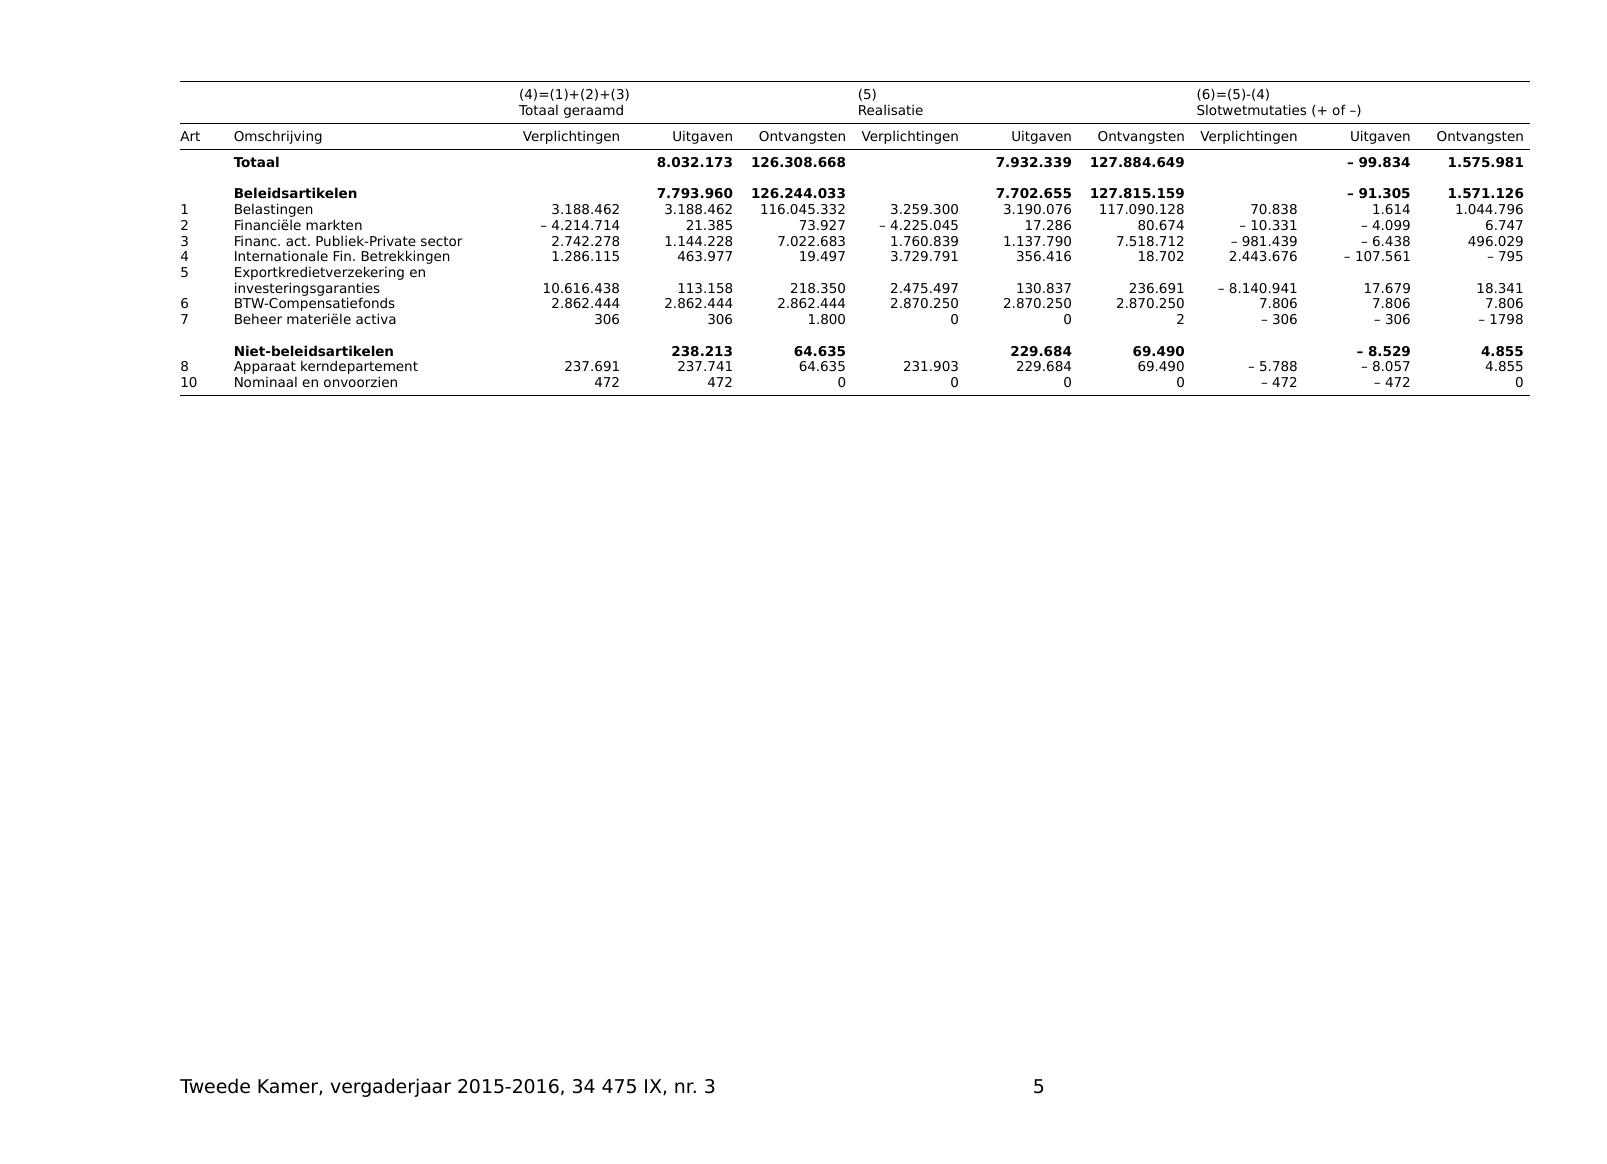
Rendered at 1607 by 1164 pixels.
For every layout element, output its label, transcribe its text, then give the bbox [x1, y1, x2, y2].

table_cell [180, 170, 228, 186]
table_cell 126.308.668 [739, 150, 852, 170]
table_cell [180, 328, 228, 343]
table_cell [852, 265, 965, 281]
table_cell Uitgaven [1304, 124, 1416, 149]
table_cell 237.741 [626, 359, 739, 375]
table_cell 306 [513, 312, 626, 328]
table_cell 64.635 [739, 359, 852, 375]
table_cell 2.870.250 [1078, 296, 1191, 312]
table_cell Financ. act. Publiek-Private sector [228, 233, 513, 249]
table_cell 10.616.438 [513, 281, 626, 296]
table_cell Financiële markten [228, 218, 513, 233]
table_cell 10 [180, 375, 228, 395]
table_cell 1.044.796 [1416, 202, 1529, 218]
table_cell [739, 265, 852, 281]
table_cell 113.158 [626, 281, 739, 296]
table_cell [1078, 170, 1191, 186]
table_cell Ontvangsten [1416, 124, 1529, 149]
table_cell 4.855 [1416, 344, 1529, 359]
table_cell 1.144.228 [626, 233, 739, 249]
table_cell 69.490 [1078, 359, 1191, 375]
table_cell – 4.214.714 [513, 218, 626, 233]
table_cell Verplichtingen [513, 124, 626, 149]
table_cell 236.691 [1078, 281, 1191, 296]
table_cell 238.213 [626, 344, 739, 359]
table_cell [1416, 170, 1529, 186]
table_cell 0 [965, 375, 1078, 395]
table_cell 218.350 [739, 281, 852, 296]
table_cell [1416, 328, 1529, 343]
table_cell 7.932.339 [965, 150, 1078, 170]
table_cell 1 [180, 202, 228, 218]
table_cell Art [180, 124, 228, 149]
table_cell 3.188.462 [513, 202, 626, 218]
table_cell 1.760.839 [852, 233, 965, 249]
table_cell 8 [180, 359, 228, 375]
table_cell [965, 265, 1078, 281]
table_cell – 472 [1304, 375, 1416, 395]
table_cell 116.045.332 [739, 202, 852, 218]
table_cell 6 [180, 296, 228, 312]
table_cell – 306 [1191, 312, 1303, 328]
table_cell 2.862.444 [626, 296, 739, 312]
table_cell 117.090.128 [1078, 202, 1191, 218]
table_cell Exportkredietverzekering en [228, 265, 513, 281]
table_cell 8.032.173 [626, 150, 739, 170]
table_cell [852, 186, 965, 202]
table_cell [739, 328, 852, 343]
table_cell 17.679 [1304, 281, 1416, 296]
table_cell 6.747 [1416, 218, 1529, 233]
table_cell 64.635 [739, 344, 852, 359]
table_cell [1191, 170, 1303, 186]
table_cell 229.684 [965, 344, 1078, 359]
table_cell 4.855 [1416, 359, 1529, 375]
table_cell – 91.305 [1304, 186, 1416, 202]
table_cell 0 [965, 312, 1078, 328]
table_cell [852, 150, 965, 170]
table_cell Totaal [228, 150, 513, 170]
table_cell investeringsgaranties [228, 281, 513, 296]
table_cell 2.870.250 [852, 296, 965, 312]
table_cell [1191, 150, 1303, 170]
table_cell 80.674 [1078, 218, 1191, 233]
table_cell 2.862.444 [739, 296, 852, 312]
table_cell 0 [852, 312, 965, 328]
table_cell – 981.439 [1191, 233, 1303, 249]
table_cell [513, 170, 626, 186]
table_header [228, 82, 513, 123]
table_cell 0 [852, 375, 965, 395]
table_cell 306 [626, 312, 739, 328]
table_cell [180, 281, 228, 296]
table_cell 2 [180, 218, 228, 233]
table_cell Nominaal en onvoorzien [228, 375, 513, 395]
table_cell – 107.561 [1304, 249, 1416, 265]
table_cell 2.862.444 [513, 296, 626, 312]
table_cell [1191, 344, 1303, 359]
table_cell – 4.099 [1304, 218, 1416, 233]
table_header (5) Realisatie [852, 82, 1191, 123]
table_cell 4 [180, 249, 228, 265]
table_cell Beleidsartikelen [228, 186, 513, 202]
table_cell 1.571.126 [1416, 186, 1529, 202]
table_cell [1191, 186, 1303, 202]
table_cell 356.416 [965, 249, 1078, 265]
table_cell [626, 170, 739, 186]
table_cell 2.742.278 [513, 233, 626, 249]
table_cell 7.702.655 [965, 186, 1078, 202]
table_cell [1304, 328, 1416, 343]
table_cell – 8.057 [1304, 359, 1416, 375]
table_cell 69.490 [1078, 344, 1191, 359]
table_cell [513, 186, 626, 202]
table_cell – 8.529 [1304, 344, 1416, 359]
table_cell Internationale Fin. Betrekkingen [228, 249, 513, 265]
table_cell [1191, 328, 1303, 343]
table_cell 0 [1416, 375, 1529, 395]
table_cell 17.286 [965, 218, 1078, 233]
table_cell 2.443.676 [1191, 249, 1303, 265]
table_cell Omschrijving [228, 124, 513, 149]
table_cell 463.977 [626, 249, 739, 265]
table_cell – 5.788 [1191, 359, 1303, 375]
table_cell 126.244.033 [739, 186, 852, 202]
table_cell 1.575.981 [1416, 150, 1529, 170]
table_cell – 795 [1416, 249, 1529, 265]
table_cell 472 [513, 375, 626, 395]
table_cell 1.614 [1304, 202, 1416, 218]
table_cell 1.286.115 [513, 249, 626, 265]
table_cell 3 [180, 233, 228, 249]
table_cell [180, 344, 228, 359]
table_cell 1.137.790 [965, 233, 1078, 249]
table_cell 70.838 [1191, 202, 1303, 218]
table_cell [1304, 170, 1416, 186]
table_cell – 306 [1304, 312, 1416, 328]
table_cell Apparaat kerndepartement [228, 359, 513, 375]
table_cell – 8.140.941 [1191, 281, 1303, 296]
table_cell [513, 328, 626, 343]
table_cell [852, 170, 965, 186]
table_cell 3.259.300 [852, 202, 965, 218]
table_cell 2.475.497 [852, 281, 965, 296]
table_cell [852, 328, 965, 343]
table_cell Niet-beleidsartikelen [228, 344, 513, 359]
table_cell [228, 170, 513, 186]
table_cell 0 [739, 375, 852, 395]
table_cell 7.518.712 [1078, 233, 1191, 249]
table_cell – 99.834 [1304, 150, 1416, 170]
table_cell [1416, 265, 1529, 281]
table_cell Ontvangsten [1078, 124, 1191, 149]
table_cell 18.702 [1078, 249, 1191, 265]
table_cell [1304, 265, 1416, 281]
table_cell 7 [180, 312, 228, 328]
table_cell 127.815.159 [1078, 186, 1191, 202]
table_cell [852, 344, 965, 359]
table_cell 0 [1078, 375, 1191, 395]
table_cell [739, 170, 852, 186]
table_cell 237.691 [513, 359, 626, 375]
table_cell 496.029 [1416, 233, 1529, 249]
table_cell [513, 150, 626, 170]
table_cell Beheer materiële activa [228, 312, 513, 328]
table_cell [626, 328, 739, 343]
table_cell [1078, 265, 1191, 281]
table_cell – 4.225.045 [852, 218, 965, 233]
table_cell 229.684 [965, 359, 1078, 375]
table_cell – 6.438 [1304, 233, 1416, 249]
table_cell 3.188.462 [626, 202, 739, 218]
table_cell [1191, 265, 1303, 281]
table_cell [228, 328, 513, 343]
table_cell 130.837 [965, 281, 1078, 296]
table_header (4)=(1)+(2)+(3) Totaal geraamd [513, 82, 852, 123]
table_cell 3.190.076 [965, 202, 1078, 218]
table_cell 1.800 [739, 312, 852, 328]
table_cell Uitgaven [965, 124, 1078, 149]
table_cell [965, 170, 1078, 186]
table_cell 7.022.683 [739, 233, 852, 249]
table_cell 5 [180, 265, 228, 281]
table_cell 3.729.791 [852, 249, 965, 265]
table_cell – 472 [1191, 375, 1303, 395]
table_cell – 10.331 [1191, 218, 1303, 233]
table_cell Belastingen [228, 202, 513, 218]
table_cell 2.870.250 [965, 296, 1078, 312]
table_cell Verplichtingen [852, 124, 965, 149]
table_cell Verplichtingen [1191, 124, 1303, 149]
table_cell [513, 344, 626, 359]
table_cell 21.385 [626, 218, 739, 233]
table_cell 7.793.960 [626, 186, 739, 202]
table_header [180, 82, 228, 123]
table_cell 7.806 [1416, 296, 1529, 312]
table_cell 127.884.649 [1078, 150, 1191, 170]
table_cell 231.903 [852, 359, 965, 375]
table_cell 18.341 [1416, 281, 1529, 296]
table_cell 7.806 [1304, 296, 1416, 312]
table_cell Ontvangsten [739, 124, 852, 149]
table_cell [1078, 328, 1191, 343]
table_cell 472 [626, 375, 739, 395]
table_cell [180, 150, 228, 170]
table_cell [180, 186, 228, 202]
table_cell BTW-Compensatiefonds [228, 296, 513, 312]
table_cell 19.497 [739, 249, 852, 265]
table_cell [513, 265, 626, 281]
table_cell 2 [1078, 312, 1191, 328]
table_cell – 1798 [1416, 312, 1529, 328]
table_cell [965, 328, 1078, 343]
table_cell Uitgaven [626, 124, 739, 149]
table_cell 7.806 [1191, 296, 1303, 312]
table_header (6)=(5)-(4) Slotwetmutaties (+ of –) [1191, 82, 1529, 123]
table_cell [626, 265, 739, 281]
table_cell 73.927 [739, 218, 852, 233]
